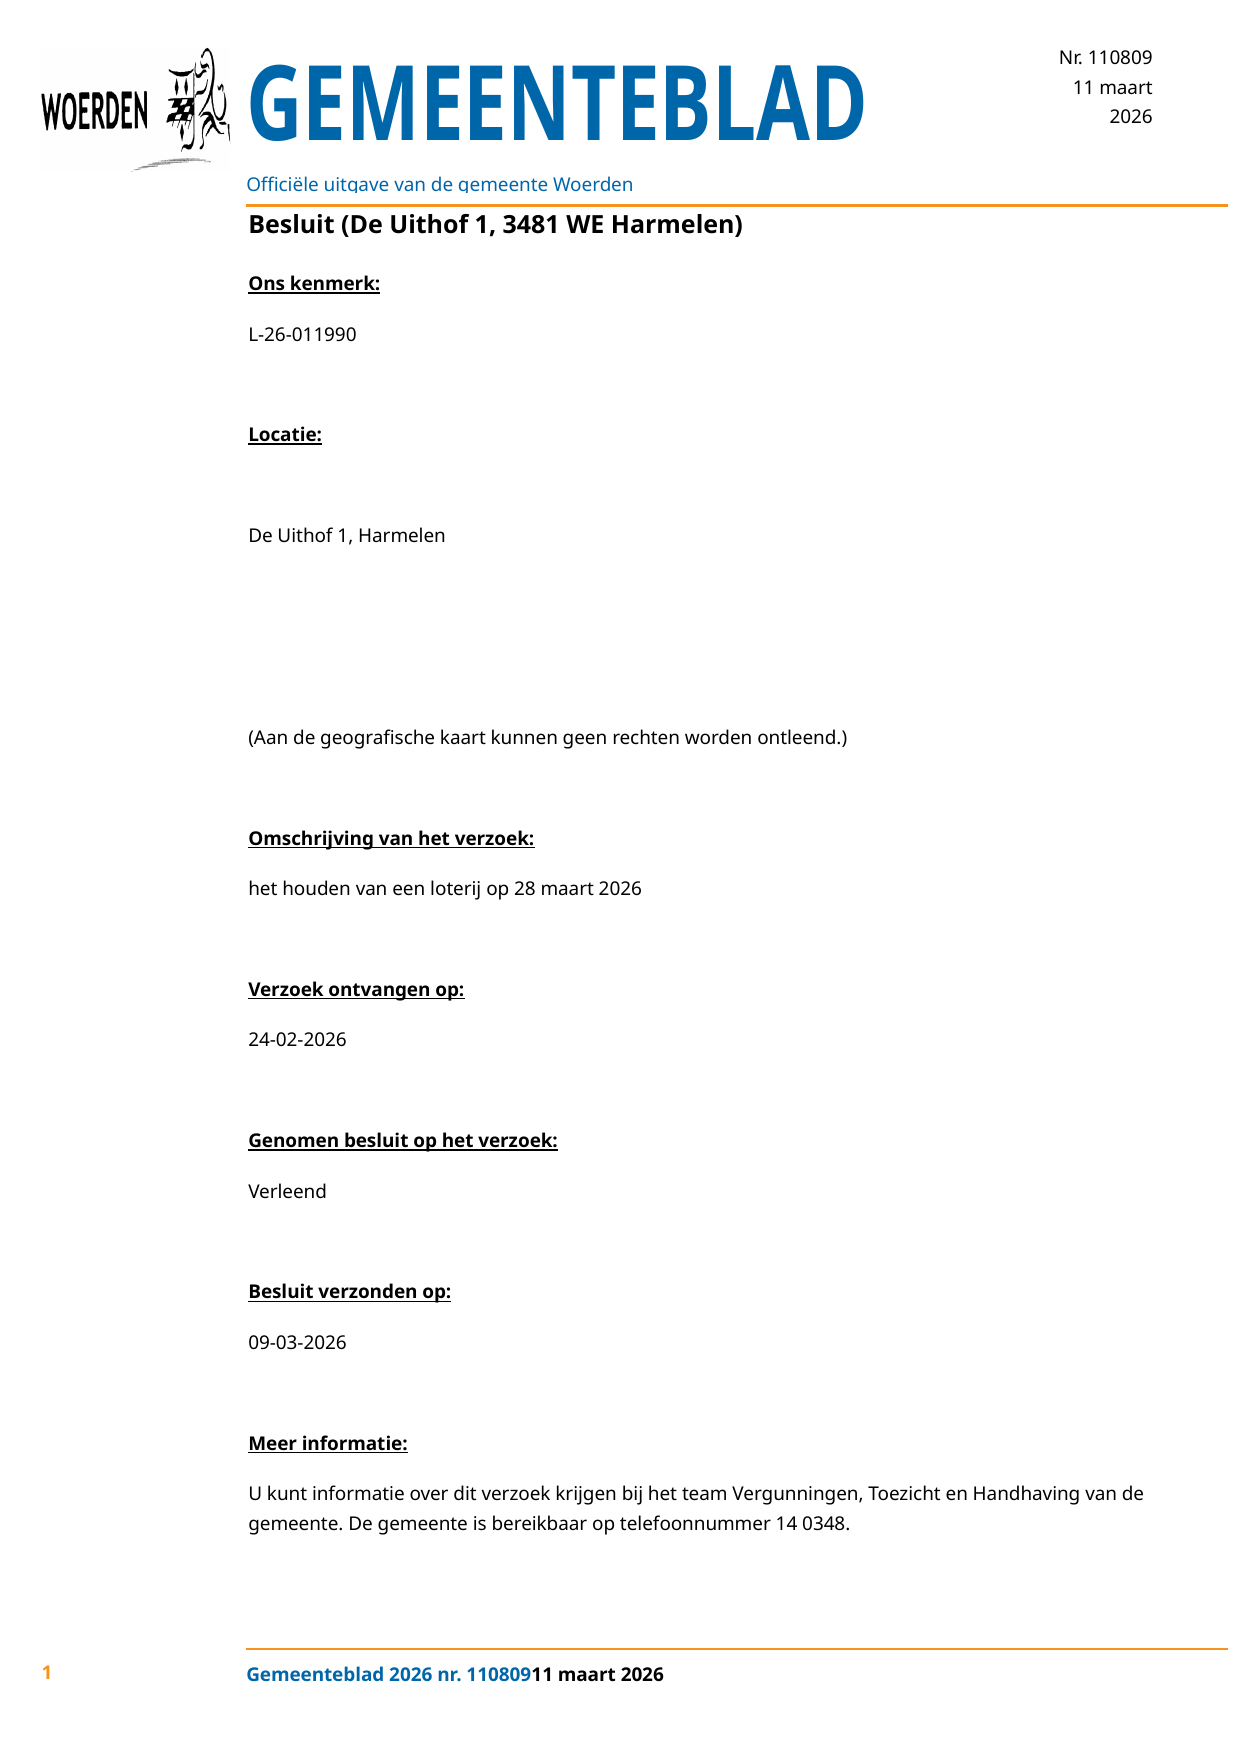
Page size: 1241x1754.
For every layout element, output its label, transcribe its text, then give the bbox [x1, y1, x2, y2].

text Verleend [248, 1178, 1152, 1203]
text 24-02-2026 [248, 1027, 1152, 1052]
text Meer informatie: [248, 1430, 1152, 1456]
text Locatie: [248, 422, 1152, 447]
text Verzoek ontvangen op: [248, 976, 1152, 1002]
text De Uithof 1, Harmelen [248, 522, 1152, 548]
text 09-03-2026 [248, 1329, 1152, 1355]
text Besluit (De Uithof 1, 3481 WE Harmelen) [248, 207, 1152, 241]
picture [41, 47, 231, 172]
text Omschrijving van het verzoek: [248, 825, 1152, 851]
text Ons kenmerk: [248, 270, 1152, 296]
text Genomen besluit op het verzoek: [248, 1127, 1152, 1153]
text U kunt informatie over dit verzoek krijgen bij het team Vergunningen, Toezicht en Handhaving van de gemeente. De gemeente is bereikbaar op telefoonnummer 14 0348. [248, 1480, 1152, 1536]
text (Aan de geografische kaart kunnen geen rechten worden ontleend.) [248, 724, 1152, 750]
text L-26-011990 [248, 321, 1152, 346]
text Besluit verzonden op: [248, 1279, 1152, 1304]
text het houden van een loterij op 28 maart 2026 [248, 875, 1152, 901]
